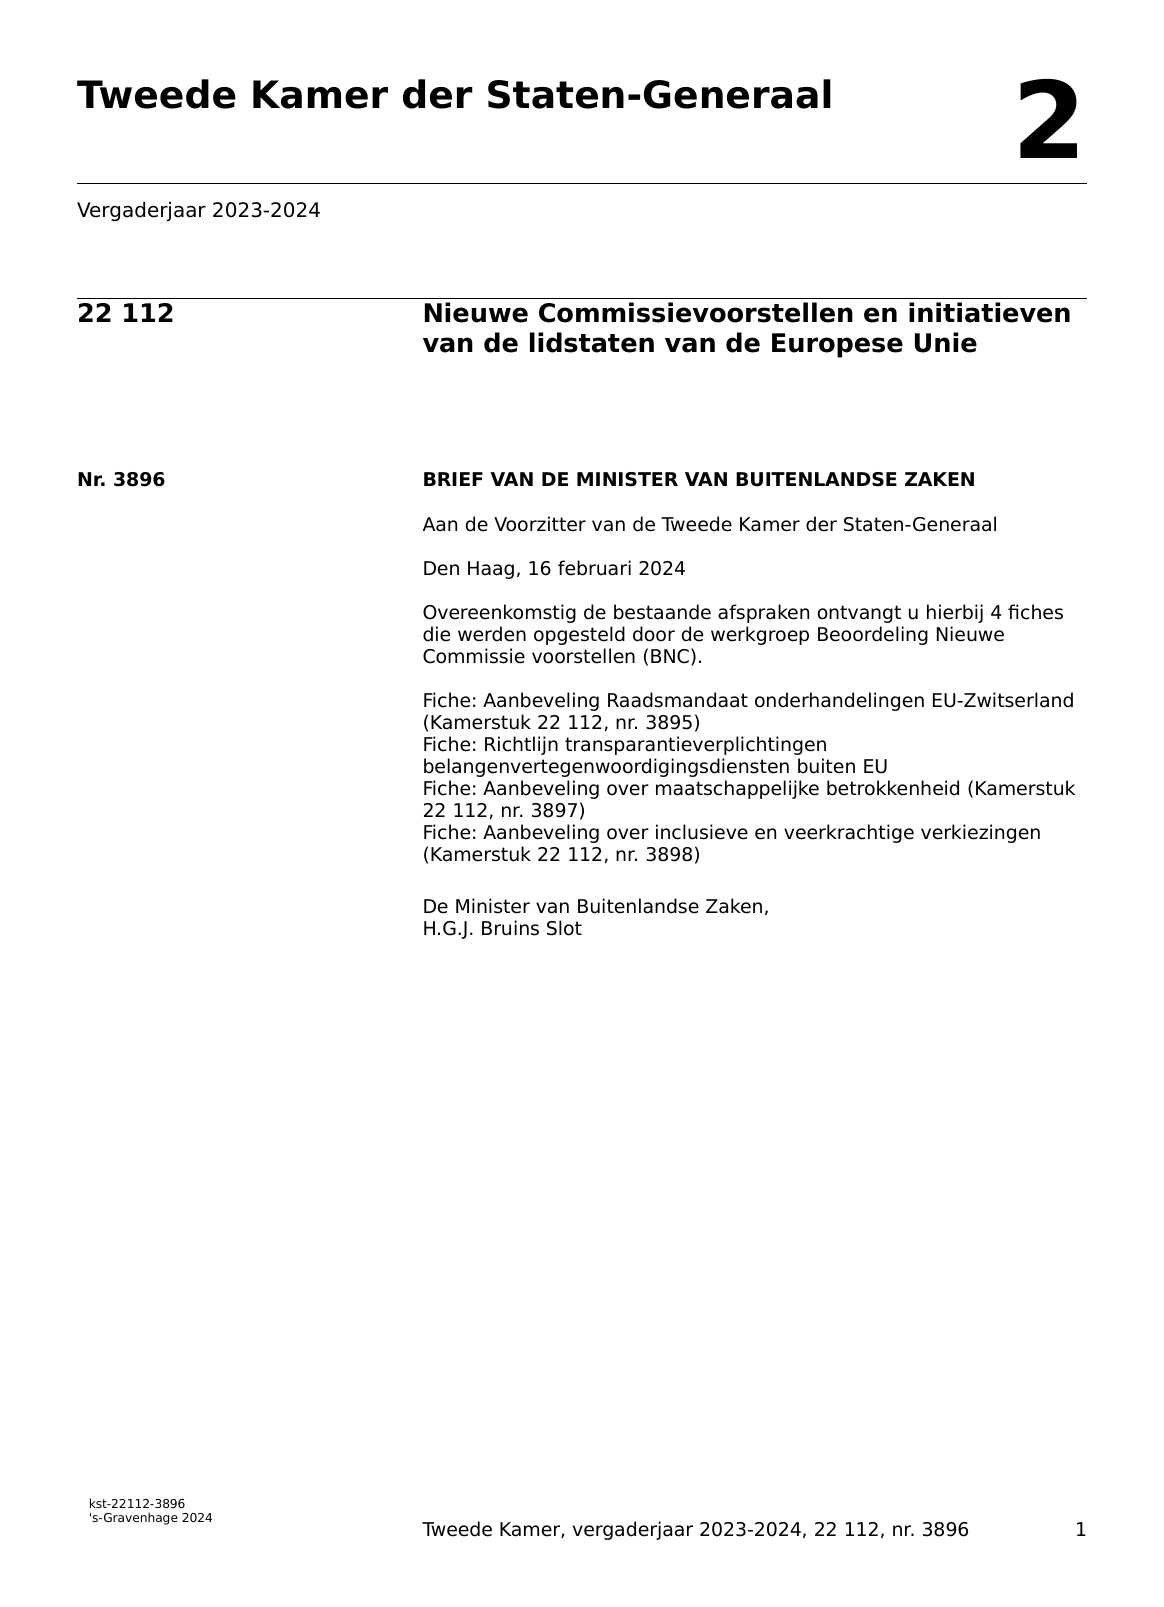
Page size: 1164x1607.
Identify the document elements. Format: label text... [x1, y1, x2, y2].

table_cell Vergaderjaar 2023-2024 [77, 184, 1087, 298]
text Den Haag, 16 februari 2024 [422, 558, 1087, 580]
subtitle Nr. 3896 BRIEF VAN DE MINISTER VAN BUITENLANDSE ZAKEN [77, 469, 1087, 491]
text Overeenkomstig de bestaande afspraken ontvangt u hierbij 4 fiches die werden opgesteld door de werkgroep Beoordeling Nieuwe Commissie voorstellen (BNC). [422, 602, 1087, 668]
text Fiche: Aanbeveling Raadsmandaat onderhandelingen EU-Zwitserland (Kamerstuk 22 112, nr. 3895) [422, 690, 1087, 734]
text Fiche: Richtlijn transparantieverplichtingen belangenvertegenwoordigingsdiensten buiten EU [422, 734, 1087, 778]
text Aan de Voorzitter van de Tweede Kamer der Staten-Generaal [422, 513, 1087, 536]
subtitle 22 112 Nieuwe Commissievoorstellen en initiatieven van de lidstaten van de Europese Unie [77, 299, 1087, 358]
text kst-22112-3896 [88, 1497, 323, 1511]
text De Minister van Buitenlandse Zaken, H.G.J. Bruins Slot [422, 896, 1087, 940]
table_header 2 [886, 59, 1087, 183]
text Fiche: Aanbeveling over maatschappelijke betrokkenheid (Kamerstuk 22 112, nr. 3897) [422, 778, 1087, 822]
text Fiche: Aanbeveling over inclusieve en veerkrachtige verkiezingen (Kamerstuk 22 112, nr. 3898) [422, 822, 1087, 866]
table_header Tweede Kamer der Staten-Generaal [77, 59, 886, 183]
text 's-Gravenhage 2024 [88, 1511, 323, 1525]
